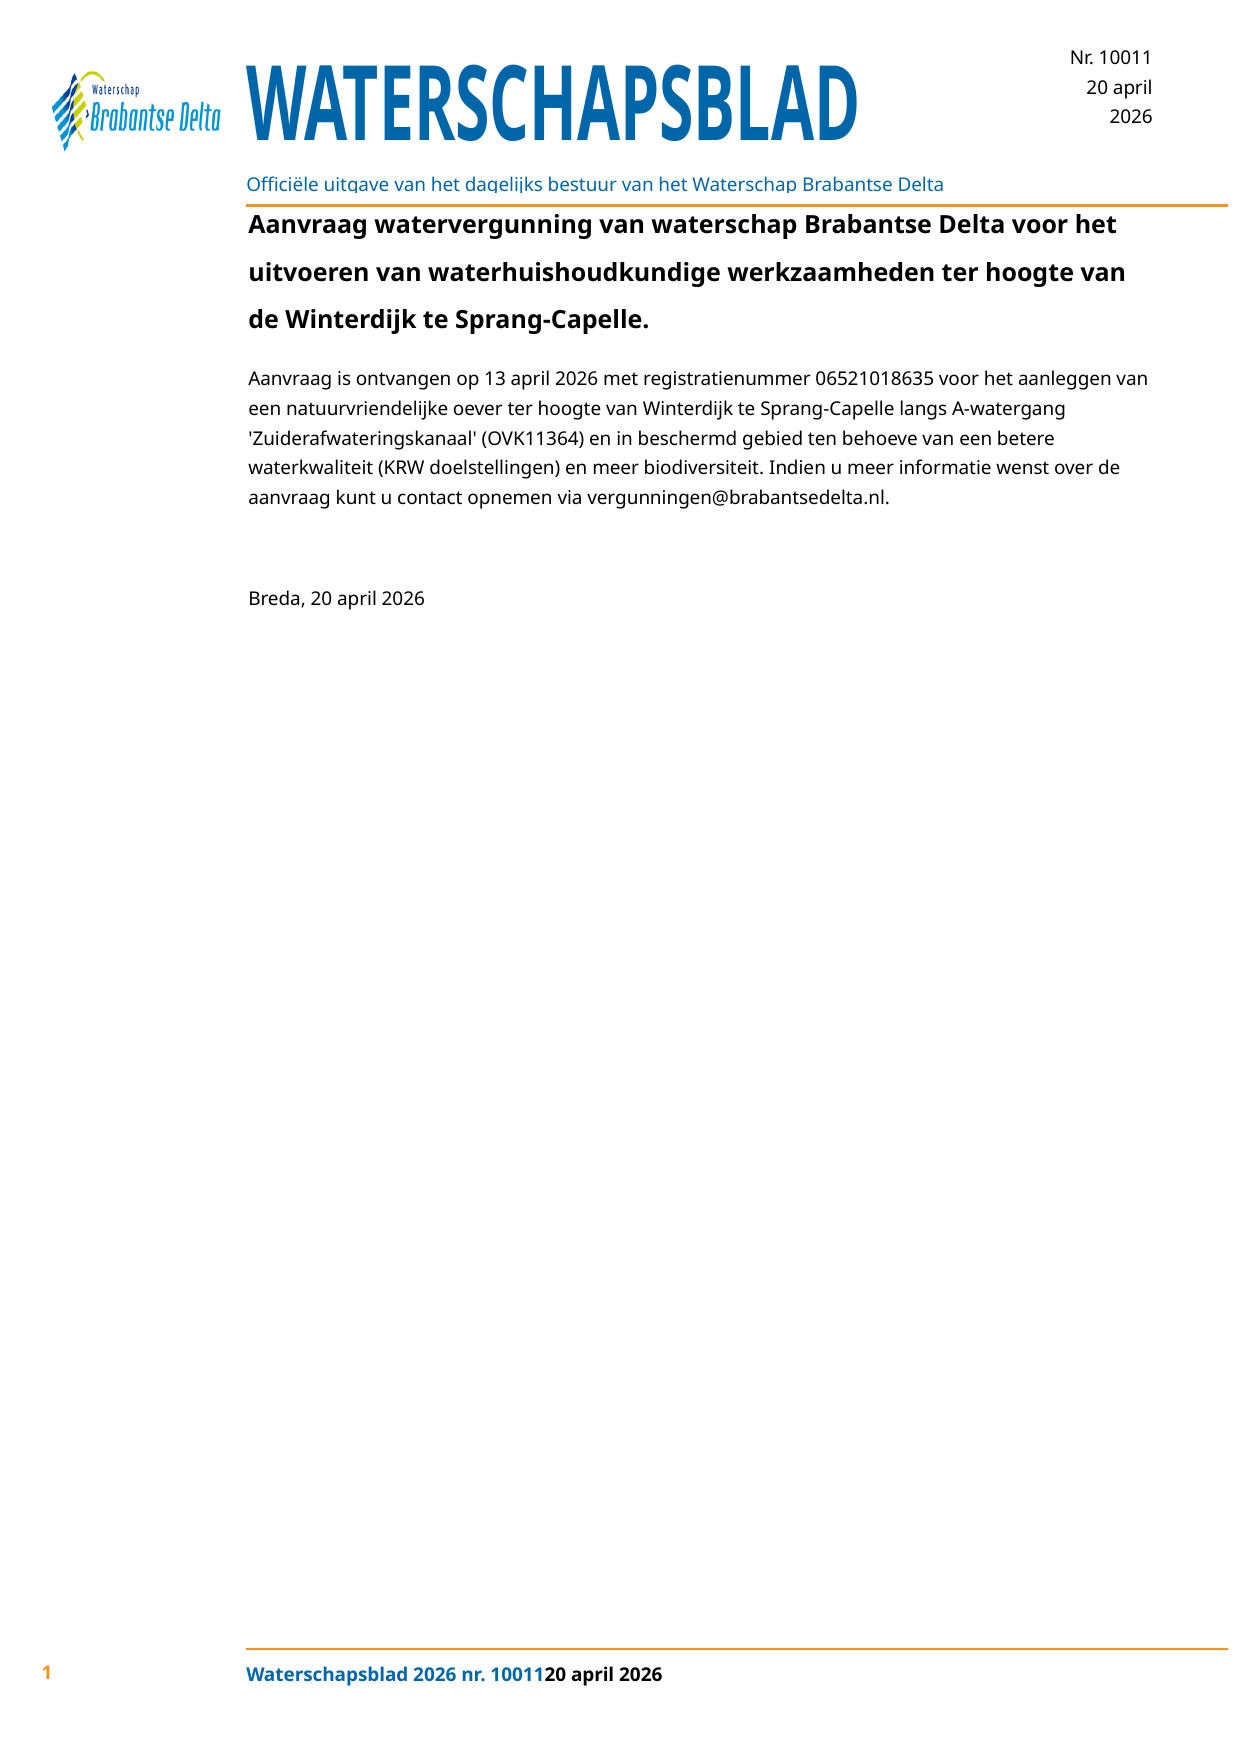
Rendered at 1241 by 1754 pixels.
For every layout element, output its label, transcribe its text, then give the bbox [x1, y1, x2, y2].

picture [41, 47, 231, 172]
text Aanvraag is ontvangen op 13 april 2026 met registratienummer 06521018635 voor het aanleggen van een natuurvriendelijke oever ter hoogte van Winterdijk te Sprang-Capelle langs A-watergang 'Zuiderafwateringskanaal' (OVK11364) en in beschermd gebied ten behoeve van een betere waterkwaliteit (KRW doelstellingen) en meer biodiversiteit. Indien u meer informatie wenst over de aanvraag kunt u contact opnemen via vergunningen@brabantsedelta.nl. [248, 366, 1152, 509]
text Aanvraag watervergunning van waterschap Brabantse Delta voor het uitvoeren van waterhuishoudkundige werkzaamheden ter hoogte van de Winterdijk te Sprang-Capelle. [248, 207, 1152, 336]
text Breda, 20 april 2026 [248, 585, 1152, 610]
